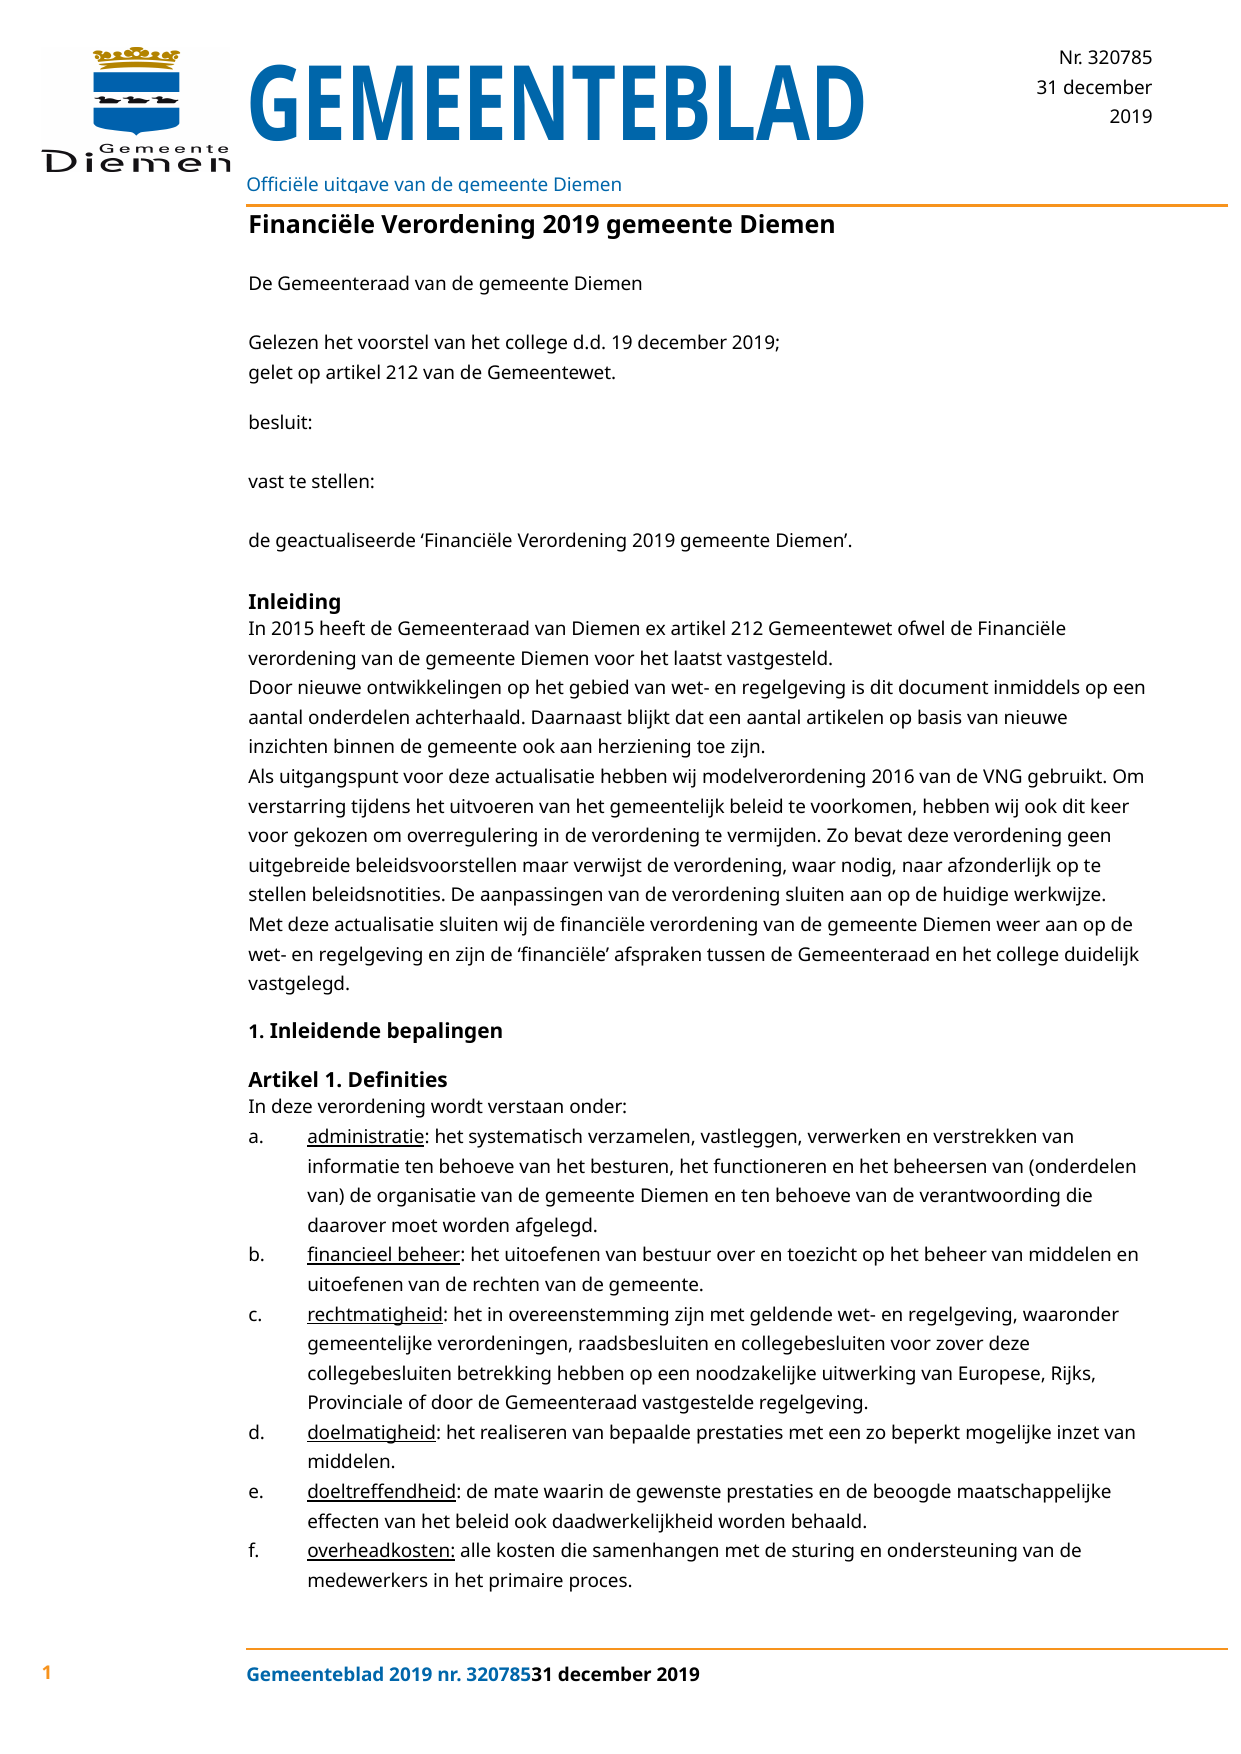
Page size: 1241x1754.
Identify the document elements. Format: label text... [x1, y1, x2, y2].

text de geactualiseerde ‘Financiële Verordening 2019 gemeente Diemen’. [248, 528, 1152, 553]
text Met deze actualisatie sluiten wij de financiële verordening van de gemeente Diemen weer aan op de wet- en regelgeving en zijn de ‘financiële’ afspraken tussen de Gemeenteraad en het college duidelijk vastgelegd. [248, 911, 1152, 996]
text In 2015 heeft de Gemeenteraad van Diemen ex artikel 212 Gemeentewet ofwel de Financiële verordening van de gemeente Diemen voor het laatst vastgesteld. [248, 615, 1152, 671]
text 1. Inleidende bepalingen [248, 1016, 1152, 1044]
text De Gemeenteraad van de gemeente Diemen [248, 270, 1152, 296]
text besluit: [248, 409, 1152, 435]
text Financiële Verordening 2019 gemeente Diemen [248, 207, 1152, 241]
picture [41, 47, 231, 172]
text vast te stellen: [248, 468, 1152, 494]
list financieel beheer: het uitoefenen van bestuur over en toezicht op het beheer van middelen en uitoefenen van de rechten van de gemeente. [248, 1242, 1152, 1297]
list doeltreffendheid: de mate waarin de gewenste prestaties en de beoogde maatschappelijke effecten van het beleid ook daadwerkelijkheid worden behaald. [248, 1478, 1152, 1533]
text Gelezen het voorstel van het college d.d. 19 december 2019; [248, 329, 1152, 355]
text Artikel 1. Definities [248, 1065, 1152, 1094]
list rechtmatigheid: het in overeenstemming zijn met geldende wet- en regelgeving, waaronder gemeentelijke verordeningen, raadsbesluiten en collegebesluiten voor zover deze collegebesluiten betrekking hebben op een noodzakelijke uitwerking van Europese, Rijks, Provinciale of door de Gemeenteraad vastgestelde regelgeving. [248, 1301, 1152, 1415]
list doelmatigheid: het realiseren van bepaalde prestaties met een zo beperkt mogelijke inzet van middelen. [248, 1419, 1152, 1474]
list administratie: het systematisch verzamelen, vastleggen, verwerken en verstrekken van informatie ten behoeve van het besturen, het functioneren en het beheersen van (onderdelen van) de organisatie van de gemeente Diemen en ten behoeve van de verantwoording die daarover moet worden afgelegd. [248, 1123, 1152, 1238]
text Inleiding [248, 587, 1152, 615]
text Als uitgangspunt voor deze actualisatie hebben wij modelverordening 2016 van de VNG gebruikt. Om verstarring tijdens het uitvoeren van het gemeentelijk beleid te voorkomen, hebben wij ook dit keer voor gekozen om overregulering in de verordening te vermijden. Zo bevat deze verordening geen uitgebreide beleidsvoorstellen maar verwijst de verordening, waar nodig, naar afzonderlijk op te stellen beleidsnotities. De aanpassingen van de verordening sluiten aan op de huidige werkwijze. [248, 763, 1152, 907]
text In deze verordening wordt verstaan onder: [248, 1094, 1152, 1119]
list overheadkosten: alle kosten die samenhangen met de sturing en ondersteuning van de medewerkers in het primaire proces. [248, 1537, 1152, 1593]
text gelet op artikel 212 van de Gemeentewet. [248, 359, 1152, 385]
text Door nieuwe ontwikkelingen op het gebied van wet- en regelgeving is dit document inmiddels op een aantal onderdelen achterhaald. Daarnaast blijkt dat een aantal artikelen op basis van nieuwe inzichten binnen de gemeente ook aan herziening toe zijn. [248, 674, 1152, 759]
